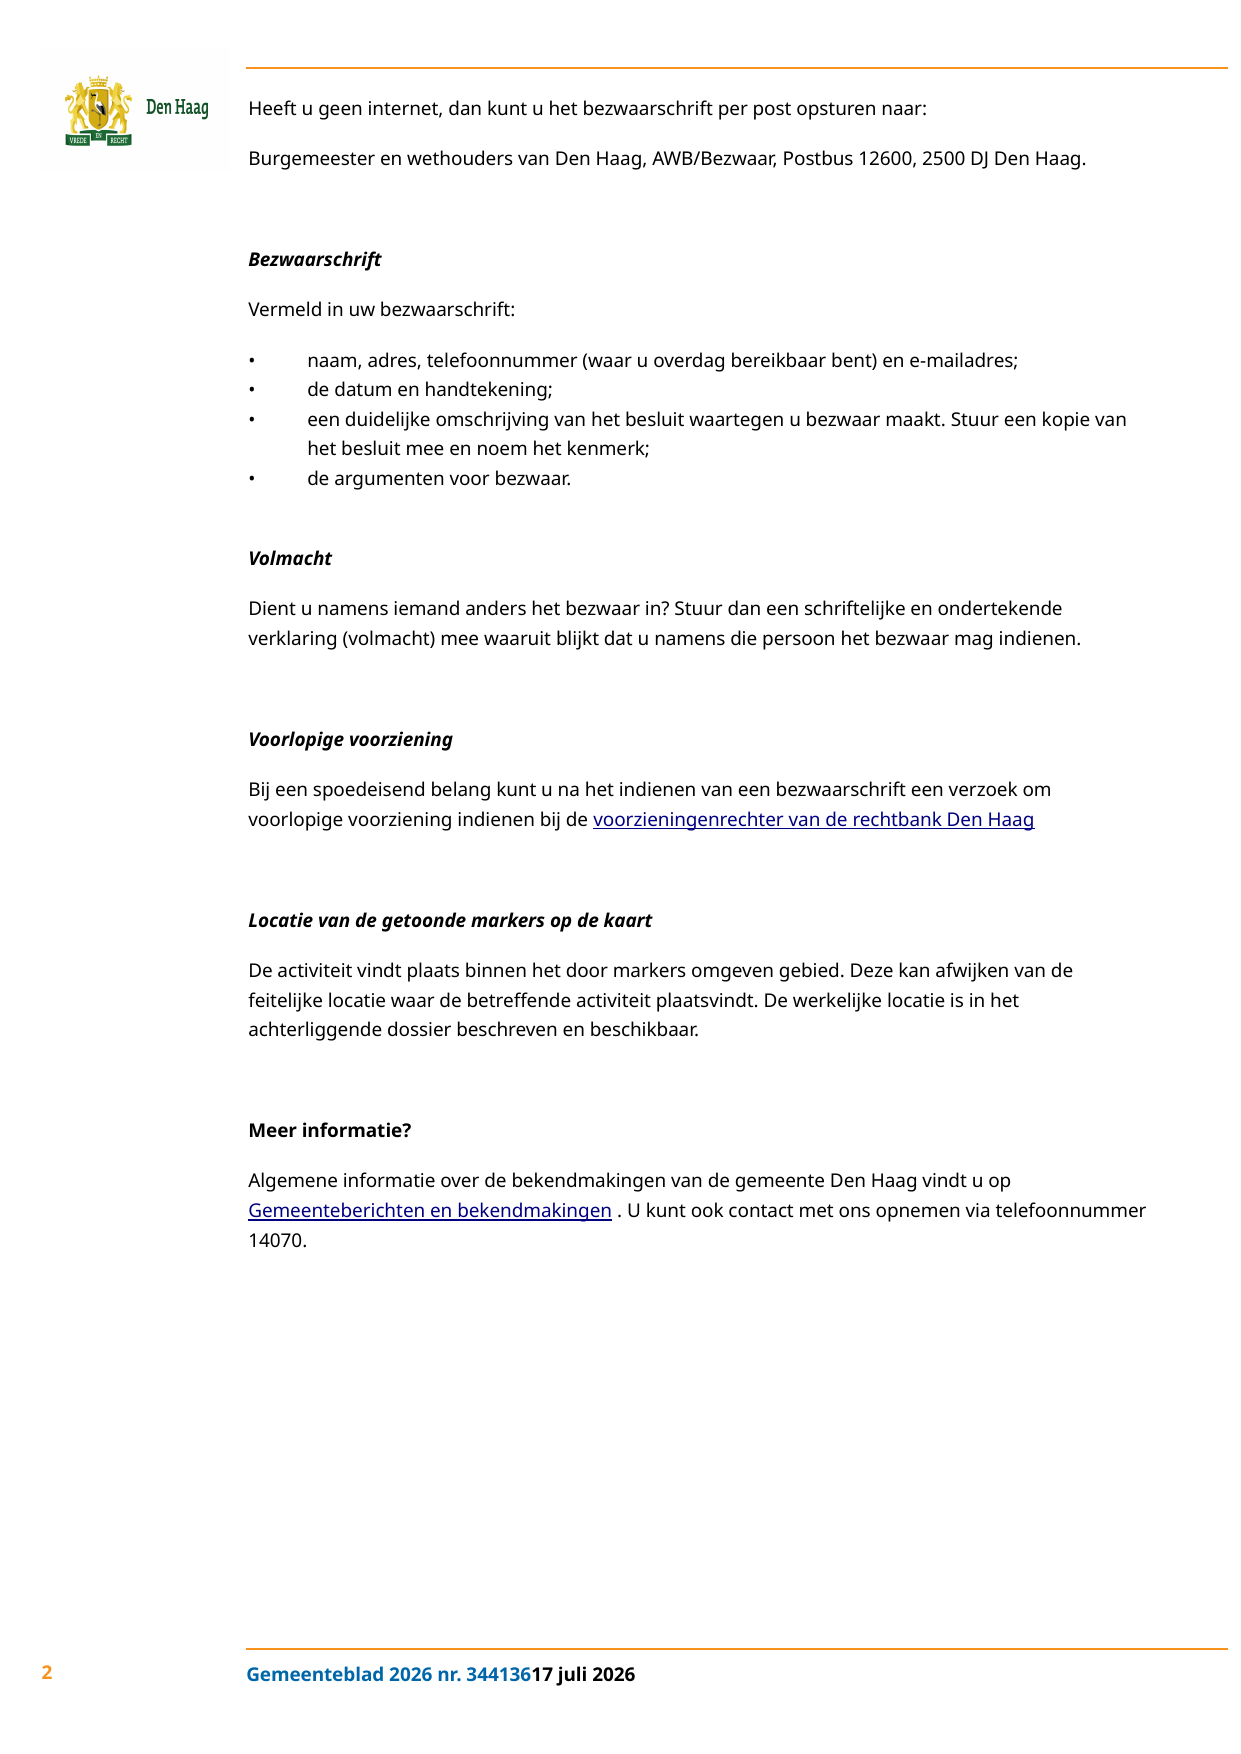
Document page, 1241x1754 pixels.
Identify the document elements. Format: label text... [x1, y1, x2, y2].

text Dient u namens iemand anders het bezwaar in? Stuur dan een schriftelijke en ondertekende verklaring (volmacht) mee waaruit blijkt dat u namens die persoon het bezwaar mag indienen. [248, 596, 1152, 651]
text Voorlopige voorziening [248, 726, 1152, 752]
text Heeft u geen internet, dan kunt u het bezwaarschrift per post opsturen naar: [248, 95, 1152, 121]
list naam, adres, telefoonnummer (waar u overdag bereikbaar bent) en e-mailadres; [248, 347, 1152, 373]
text Bezwaarschrift [248, 246, 1152, 272]
text Burgemeester en wethouders van Den Haag, AWB/Bezwaar, Postbus 12600, 2500 DJ Den Haag. [248, 145, 1152, 171]
picture [41, 47, 231, 172]
text Volmacht [248, 545, 1152, 571]
text Bij een spoedeisend belang kunt u na het indienen van een bezwaarschrift een verzoek om voorlopige voorziening indienen bij de voorzieningenrechter van de rechtbank Den Haag [248, 776, 1152, 832]
list een duidelijke omschrijving van het besluit waartegen u bezwaar maakt. Stuur een kopie van het besluit mee en noem het kenmerk; [248, 406, 1152, 461]
list de datum en handtekening; [248, 376, 1152, 402]
text Meer informatie? [248, 1117, 1152, 1143]
text De activiteit vindt plaats binnen het door markers omgeven gebied. Deze kan afwijken van de feitelijke locatie waar de betreffende activiteit plaatsvindt. De werkelijke locatie is in het achterliggende dossier beschreven en beschikbaar. [248, 957, 1152, 1042]
text Vermeld in uw bezwaarschrift: [248, 296, 1152, 322]
list de argumenten voor bezwaar. [248, 465, 1152, 491]
text Algemene informatie over de bekendmakingen van de gemeente Den Haag vindt u op Gemeenteberichten en bekendmakingen . U kunt ook contact met ons opnemen via telefoonnummer 14070. [248, 1168, 1152, 1253]
text Locatie van de getoonde markers op de kaart [248, 907, 1152, 933]
